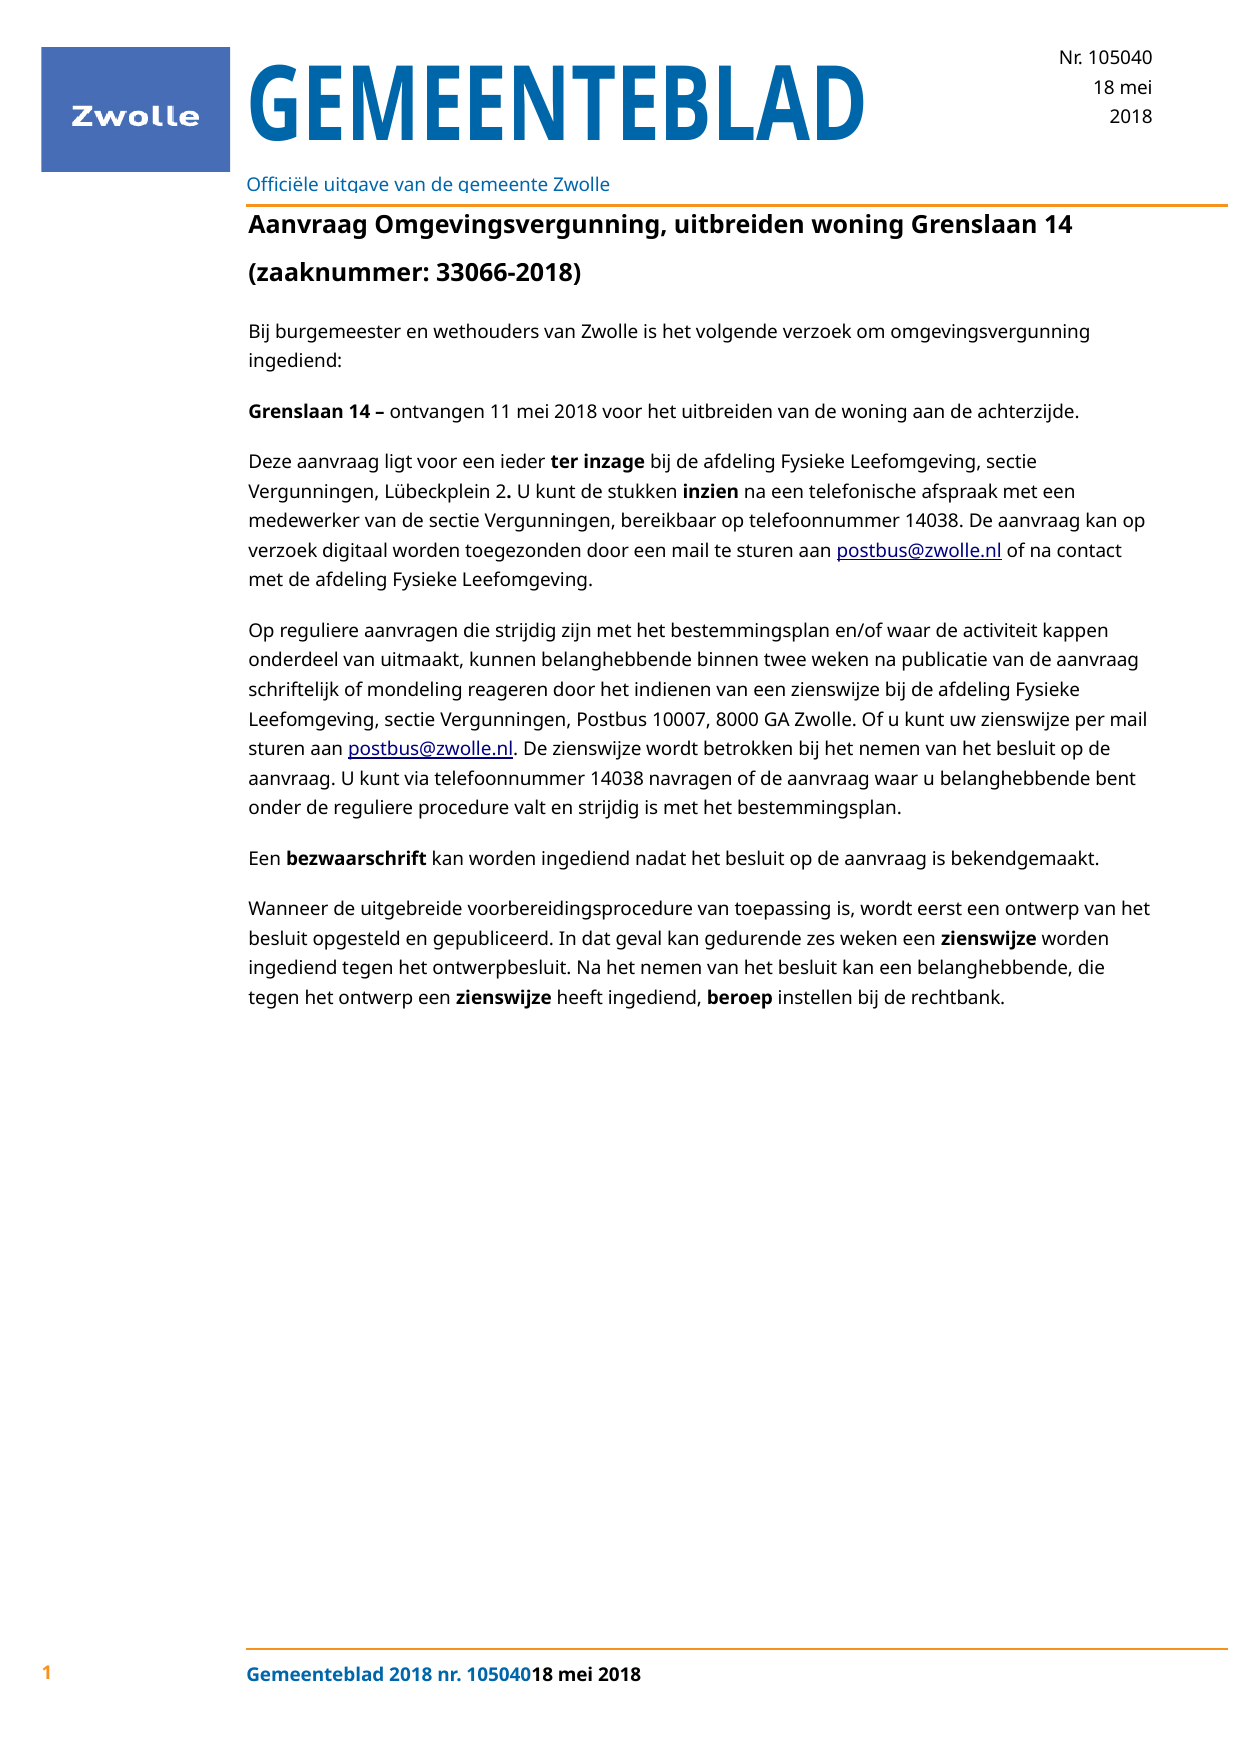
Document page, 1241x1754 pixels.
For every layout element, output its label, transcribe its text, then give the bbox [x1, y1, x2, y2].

text Deze aanvraag ligt voor een ieder ter inzage bij de afdeling Fysieke Leefomgeving, sectie Vergunningen, Lübeckplein 2. U kunt de stukken inzien na een telefonische afspraak met een medewerker van de sectie Vergunningen, bereikbaar op telefoonnummer 14038. De aanvraag kan op verzoek digitaal worden toegezonden door een mail te sturen aan postbus@zwolle.nl of na contact met de afdeling Fysieke Leefomgeving. [248, 448, 1152, 592]
picture [41, 47, 231, 172]
text Bij burgemeester en wethouders van Zwolle is het volgende verzoek om omgevingsvergunning ingediend: [248, 318, 1152, 373]
text Op reguliere aanvragen die strijdig zijn met het bestemmingsplan en/of waar de activiteit kappen onderdeel van uitmaakt, kunnen belanghebbende binnen twee weken na publicatie van de aanvraag schriftelijk of mondeling reageren door het indienen van een zienswijze bij de afdeling Fysieke Leefomgeving, sectie Vergunningen, Postbus 10007, 8000 GA Zwolle. Of u kunt uw zienswijze per mail sturen aan postbus@zwolle.nl. De zienswijze wordt betrokken bij het nemen van het besluit op de aanvraag. U kunt via telefoonnummer 14038 navragen of de aanvraag waar u belanghebbende bent onder de reguliere procedure valt en strijdig is met het bestemmingsplan. [248, 617, 1152, 820]
text Wanneer de uitgebreide voorbereidingsprocedure van toepassing is, wordt eerst een ontwerp van het besluit opgesteld en gepubliceerd. In dat geval kan gedurende zes weken een zienswijze worden ingediend tegen het ontwerpbesluit. Na het nemen van het besluit kan een belanghebbende, die tegen het ontwerp een zienswijze heeft ingediend, beroep instellen bij de rechtbank. [248, 895, 1152, 1010]
text Aanvraag Omgevingsvergunning, uitbreiden woning Grenslaan 14 (zaaknummer: 33066-2018) [248, 207, 1152, 288]
text Een bezwaarschrift kan worden ingediend nadat het besluit op de aanvraag is bekendgemaakt. [248, 845, 1152, 871]
text Grenslaan 14 – ontvangen 11 mei 2018 voor het uitbreiden van de woning aan de achterzijde. [248, 398, 1152, 424]
